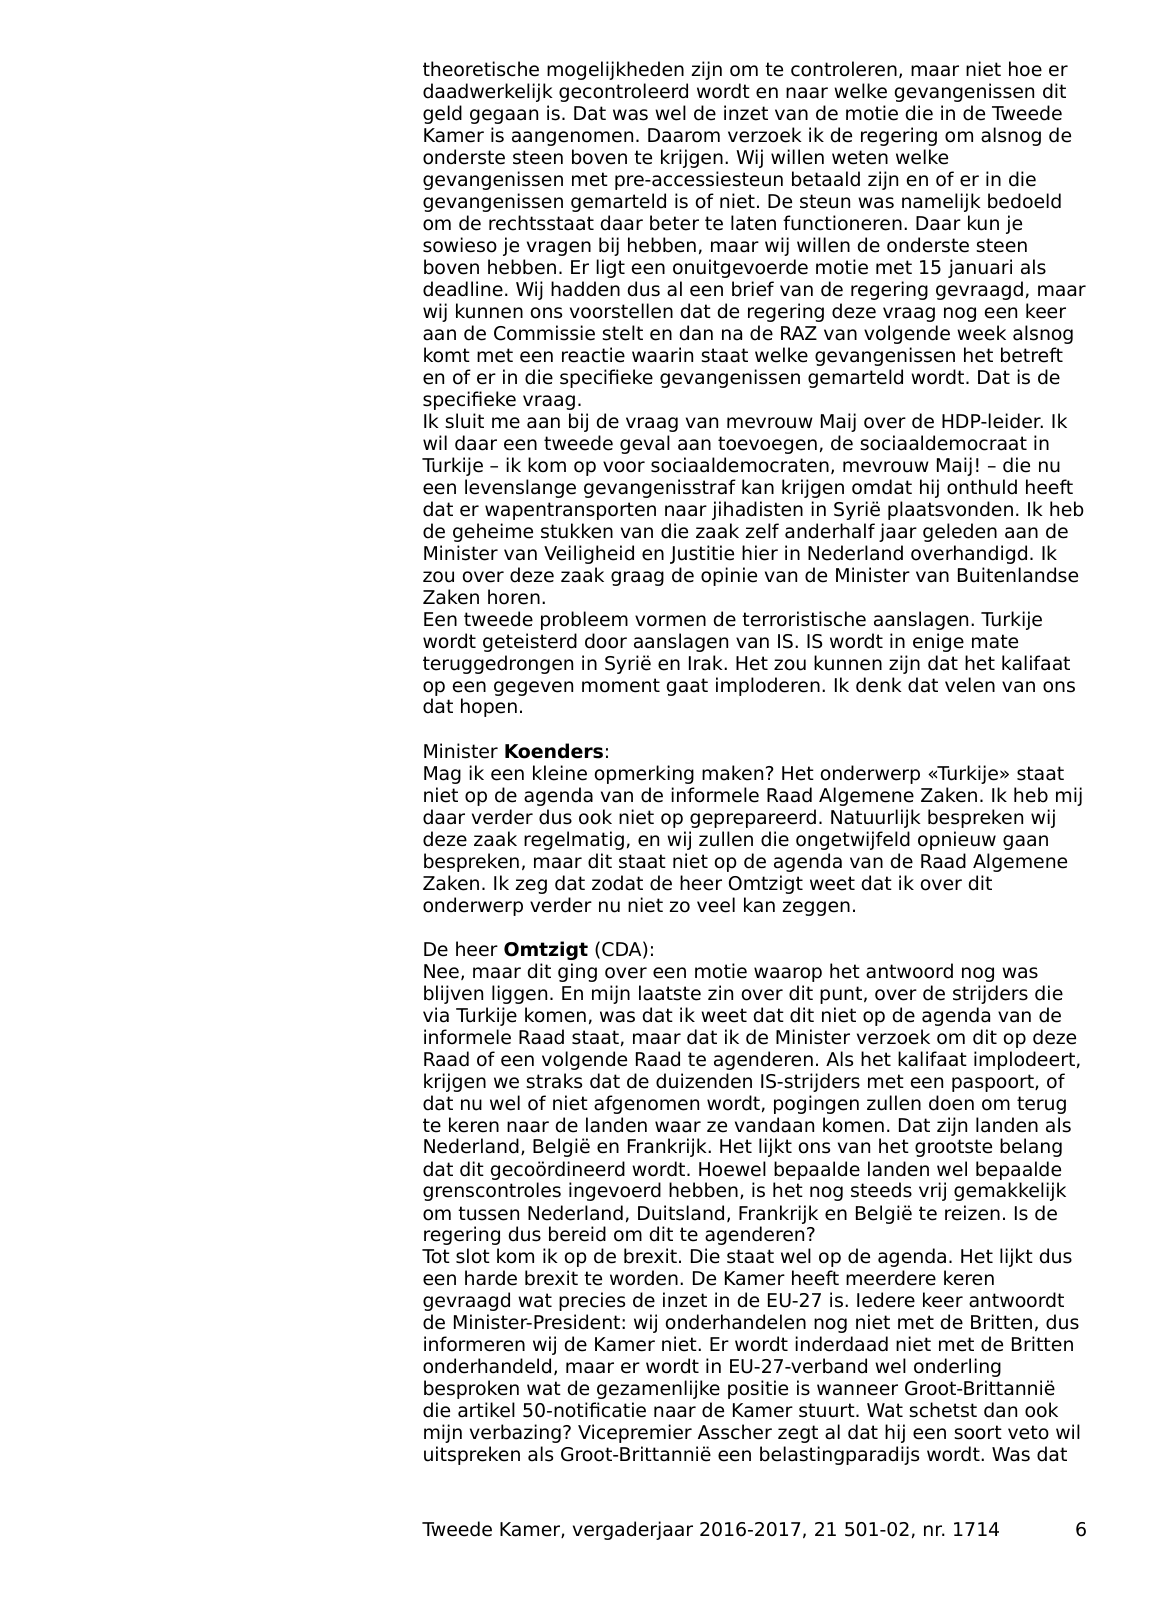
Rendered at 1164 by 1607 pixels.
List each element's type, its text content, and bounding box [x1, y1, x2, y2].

text Nee, maar dit ging over een motie waarop het antwoord nog was blijven liggen. En mijn laatste zin over dit punt, over de strijders die via Turkije komen, was dat ik weet dat dit niet op de agenda van de informele Raad staat, maar dat ik de Minister verzoek om dit op deze Raad of een volgende Raad te agenderen. Als het kalifaat implodeert, krijgen we straks dat de duizenden IS-strijders met een paspoort, of dat nu wel of niet afgenomen wordt, pogingen zullen doen om terug te keren naar de landen waar ze vandaan komen. Dat zijn landen als Nederland, België en Frankrijk. Het lijkt ons van het grootste belang dat dit gecoördineerd wordt. Hoewel bepaalde landen wel bepaalde grenscontroles ingevoerd hebben, is het nog steeds vrij gemakkelijk om tussen Nederland, Duitsland, Frankrijk en België te reizen. Is de regering dus bereid om dit te agenderen? [422, 961, 1087, 1246]
text Ik sluit me aan bij de vraag van mevrouw Maij over de HDP-leider. Ik wil daar een tweede geval aan toevoegen, de sociaaldemocraat in Turkije – ik kom op voor sociaaldemocraten, mevrouw Maij! – die nu een levenslange gevangenisstraf kan krijgen omdat hij onthuld heeft dat er wapentransporten naar jihadisten in Syrië plaatsvonden. Ik heb de geheime stukken van die zaak zelf anderhalf jaar geleden aan de Minister van Veiligheid en Justitie hier in Nederland overhandigd. Ik zou over deze zaak graag de opinie van de Minister van Buitenlandse Zaken horen. [422, 411, 1087, 608]
text Mag ik een kleine opmerking maken? Het onderwerp «Turkije» staat niet op de agenda van de informele Raad Algemene Zaken. Ik heb mij daar verder dus ook niet op geprepareerd. Natuurlijk bespreken wij deze zaak regelmatig, en wij zullen die ongetwijfeld opnieuw gaan bespreken, maar dit staat niet op de agenda van de Raad Algemene Zaken. Ik zeg dat zodat de heer Omtzigt weet dat ik over dit onderwerp verder nu niet zo veel kan zeggen. [422, 763, 1087, 916]
text Tot slot kom ik op de brexit. Die staat wel op de agenda. Het lijkt dus een harde brexit te worden. De Kamer heeft meerdere keren gevraagd wat precies de inzet in de EU-27 is. Iedere keer antwoordt de Minister-President: wij onderhandelen nog niet met de Britten, dus informeren wij de Kamer niet. Er wordt inderdaad niet met de Britten onderhandeld, maar er wordt in EU-27-verband wel onderling besproken wat de gezamenlijke positie is wanneer Groot-Brittannië die artikel 50-notificatie naar de Kamer stuurt. Wat schetst dan ook mijn verbazing? Vicepremier Asscher zegt al dat hij een soort veto wil uitspreken als Groot-Brittannië een belastingparadijs wordt. Was dat [422, 1246, 1087, 1466]
text Een tweede probleem vormen de terroristische aanslagen. Turkije wordt geteisterd door aanslagen van IS. IS wordt in enige mate teruggedrongen in Syrië en Irak. Het zou kunnen zijn dat het kalifaat op een gegeven moment gaat imploderen. Ik denk dat velen van ons dat hopen. [422, 608, 1087, 718]
text Minister Koenders: [422, 741, 1087, 763]
text theoretische mogelijkheden zijn om te controleren, maar niet hoe er daadwerkelijk gecontroleerd wordt en naar welke gevangenissen dit geld gegaan is. Dat was wel de inzet van de motie die in de Tweede Kamer is aangenomen. Daarom verzoek ik de regering om alsnog de onderste steen boven te krijgen. Wij willen weten welke gevangenissen met pre-accessiesteun betaald zijn en of er in die gevangenissen gemarteld is of niet. De steun was namelijk bedoeld om de rechtsstaat daar beter te laten functioneren. Daar kun je sowieso je vragen bij hebben, maar wij willen de onderste steen boven hebben. Er ligt een onuitgevoerde motie met 15 januari als deadline. Wij hadden dus al een brief van de regering gevraagd, maar wij kunnen ons voorstellen dat de regering deze vraag nog een keer aan de Commissie stelt en dan na de RAZ van volgende week alsnog komt met een reactie waarin staat welke gevangenissen het betreft en of er in die specifieke gevangenissen gemarteld wordt. Dat is de specifieke vraag. [422, 59, 1087, 411]
text De heer Omtzigt (CDA): [422, 939, 1087, 961]
